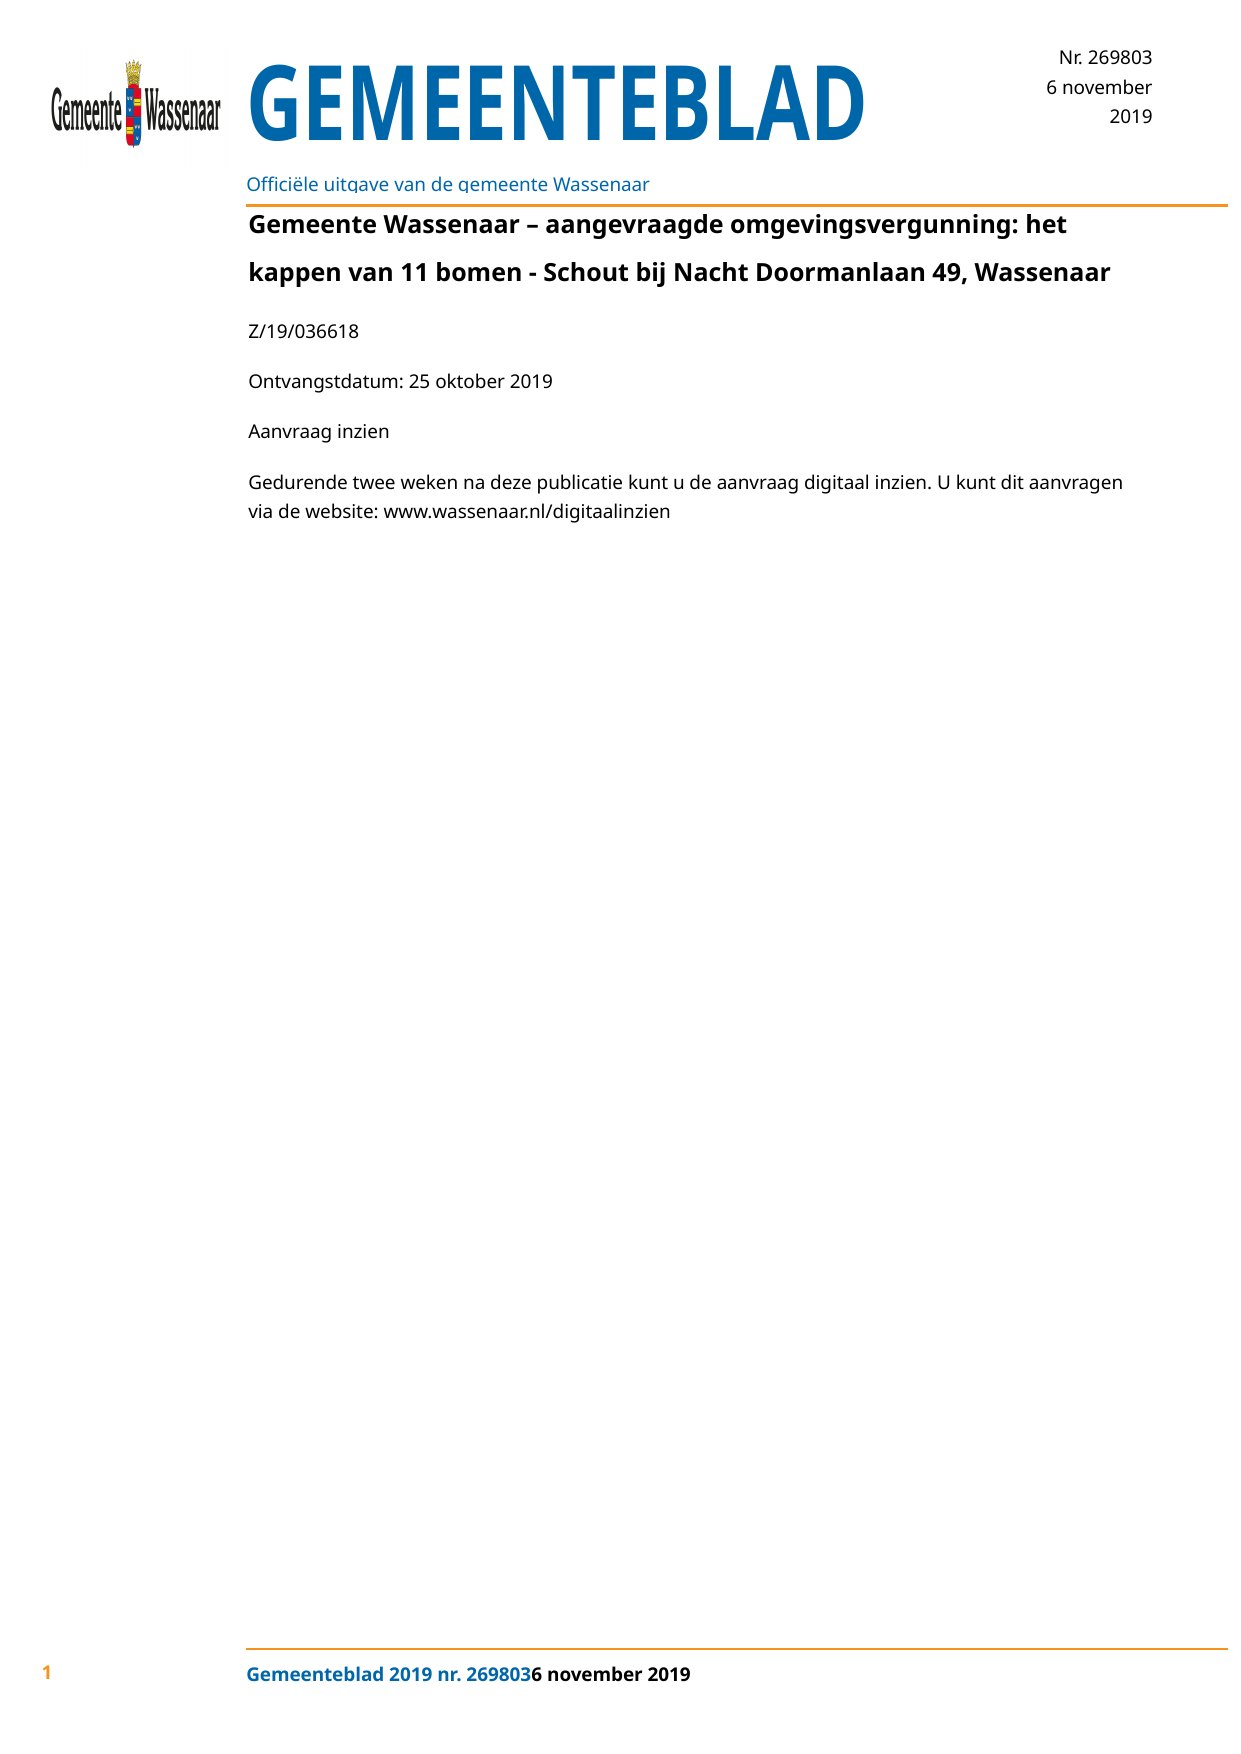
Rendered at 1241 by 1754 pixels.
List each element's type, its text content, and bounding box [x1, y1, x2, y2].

text Aanvraag inzien [248, 419, 1152, 444]
text Z/19/036618 [248, 318, 1152, 344]
text Ontvangstdatum: 25 oktober 2019 [248, 368, 1152, 394]
text Gemeente Wassenaar – aangevraagde omgevingsvergunning: het kappen van 11 bomen - Schout bij Nacht Doormanlaan 49, Wassenaar [248, 207, 1152, 288]
text Gedurende twee weken na deze publicatie kunt u de aanvraag digitaal inzien. U kunt dit aanvragen via de website: www.wassenaar.nl/digitaalinzien [248, 469, 1152, 524]
picture [41, 47, 231, 172]
